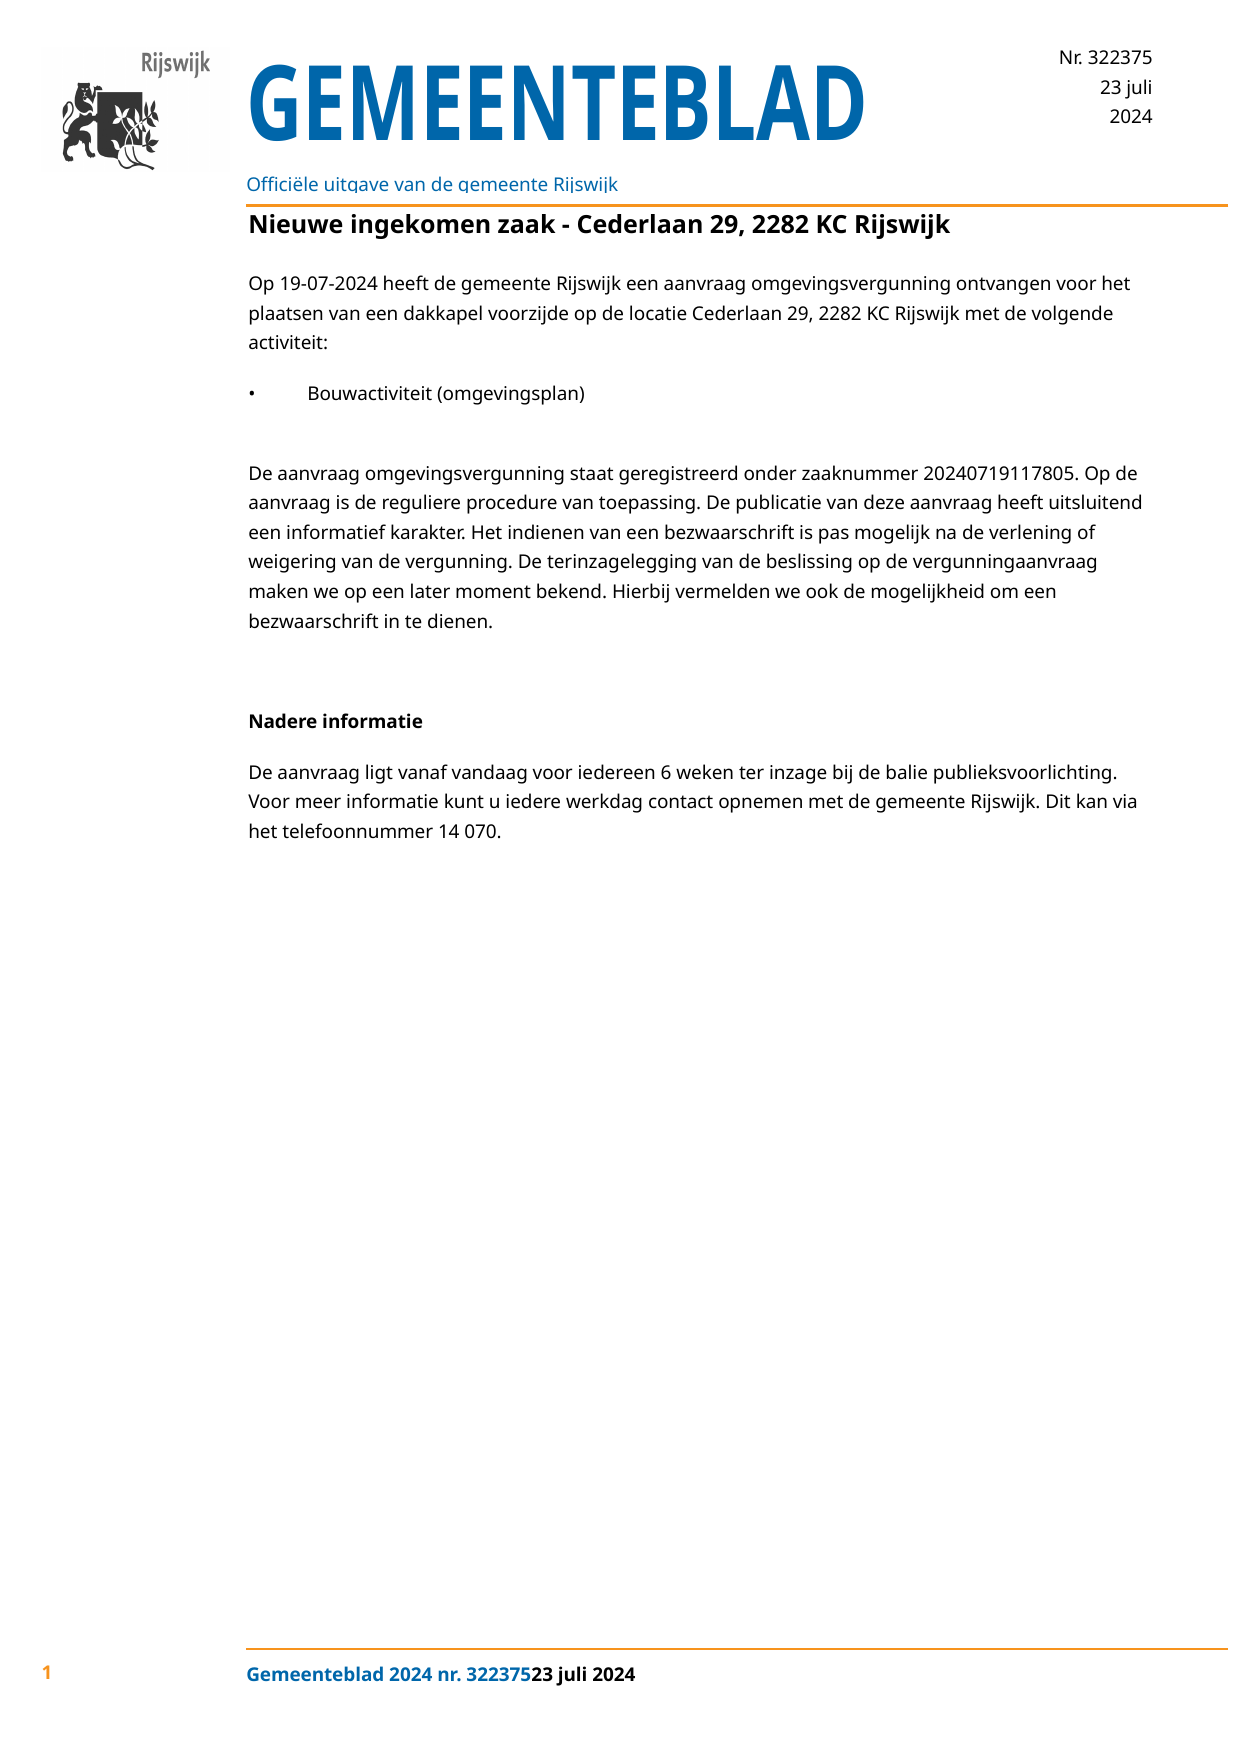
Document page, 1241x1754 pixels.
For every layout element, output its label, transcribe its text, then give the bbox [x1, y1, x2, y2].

text De aanvraag omgevingsvergunning staat geregistreerd onder zaaknummer 20240719117805. Op de aanvraag is de reguliere procedure van toepassing. De publicatie van deze aanvraag heeft uitsluitend een informatief karakter. Het indienen van een bezwaarschrift is pas mogelijk na de verlening of weigering van de vergunning. De terinzagelegging van de beslissing op de vergunningaanvraag maken we op een later moment bekend. Hierbij vermelden we ook de mogelijkheid om een bezwaarschrift in te dienen. [248, 460, 1152, 633]
text Nieuwe ingekomen zaak - Cederlaan 29, 2282 KC Rijswijk [248, 207, 1152, 241]
text De aanvraag ligt vanaf vandaag voor iedereen 6 weken ter inzage bij de balie publieksvoorlichting. Voor meer informatie kunt u iedere werkdag contact opnemen met de gemeente Rijswijk. Dit kan via het telefoonnummer 14 070. [248, 759, 1152, 844]
picture [41, 47, 231, 172]
text Op 19-07-2024 heeft de gemeente Rijswijk een aanvraag omgevingsvergunning ontvangen voor het plaatsen van een dakkapel voorzijde op de locatie Cederlaan 29, 2282 KC Rijswijk met de volgende activiteit: [248, 270, 1152, 355]
text Nadere informatie [248, 709, 1152, 734]
list Bouwactiviteit (omgevingsplan) [248, 380, 1152, 406]
